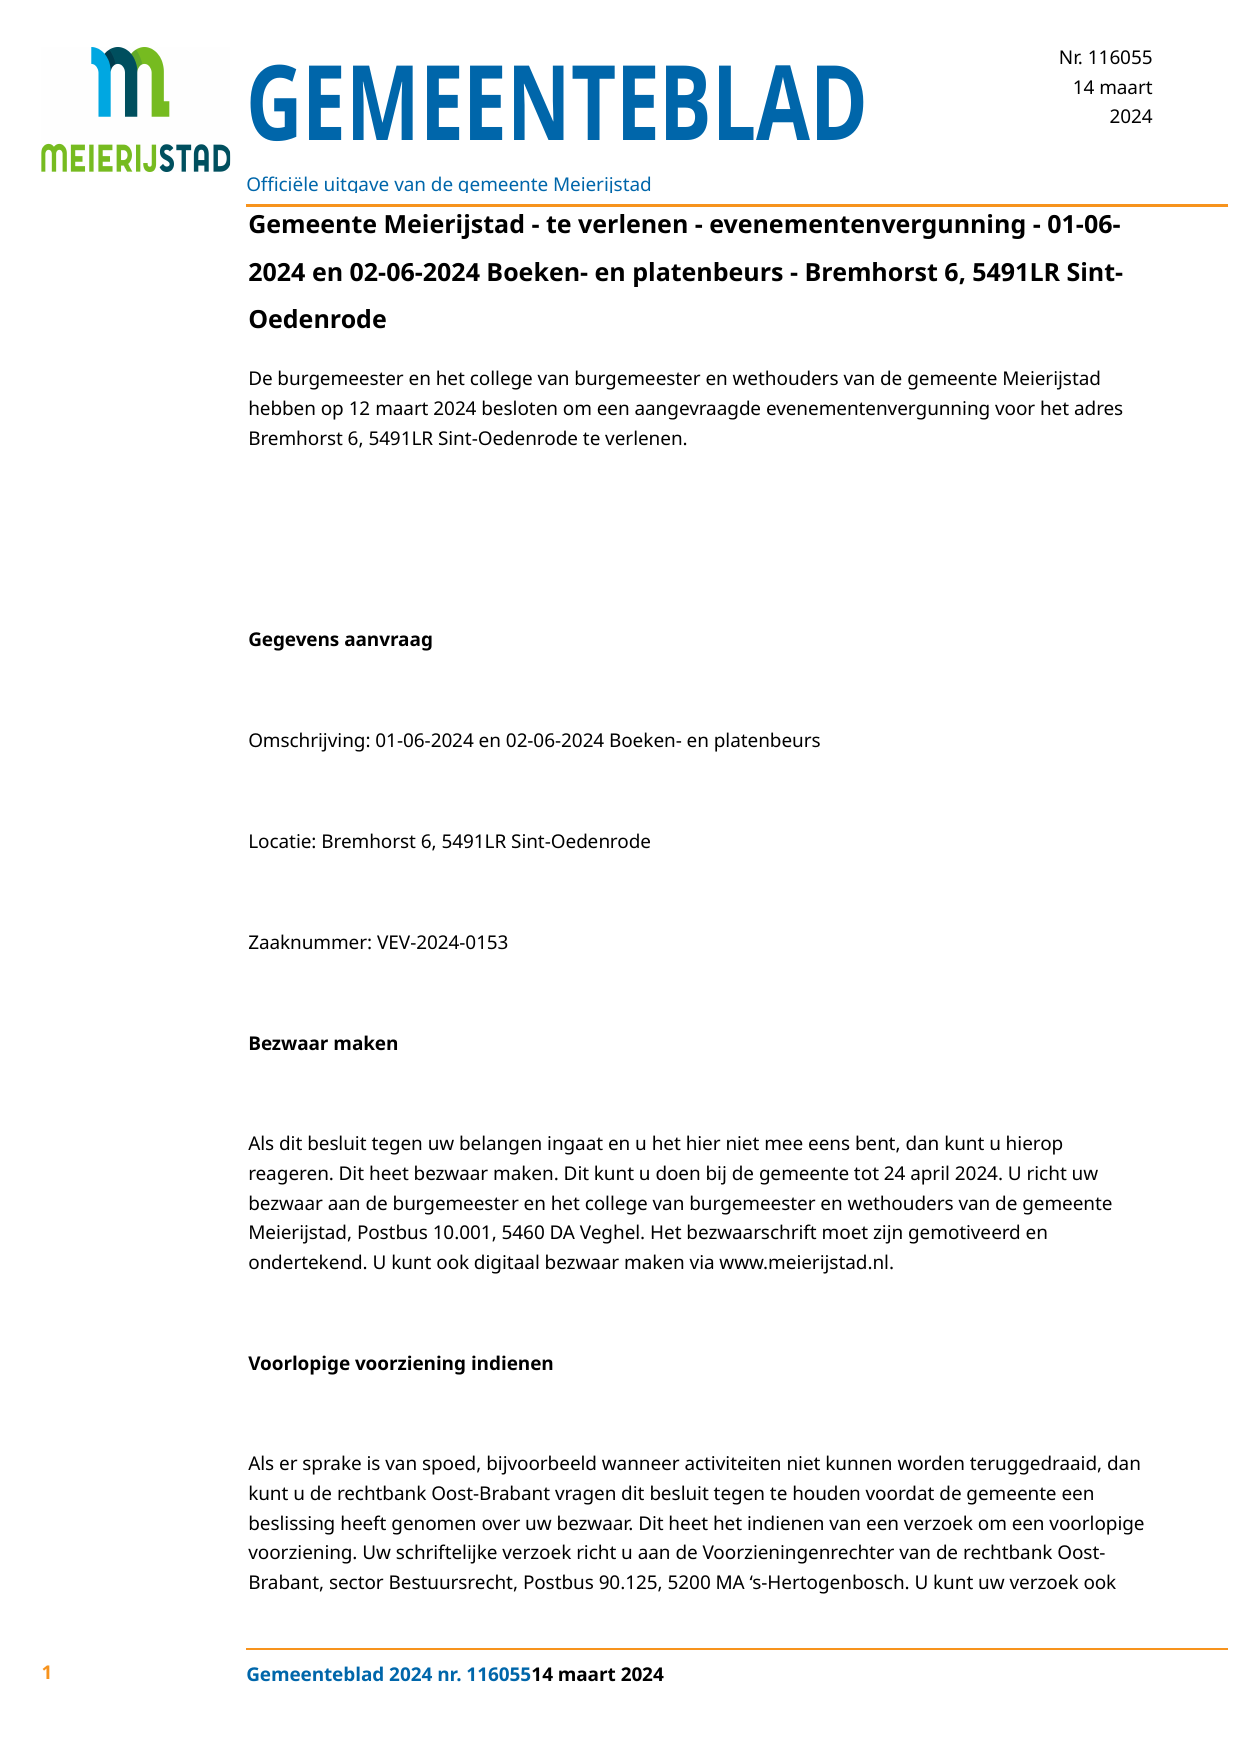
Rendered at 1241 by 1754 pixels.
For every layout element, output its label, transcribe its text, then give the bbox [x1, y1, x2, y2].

picture [41, 47, 231, 172]
text Omschrijving: 01-06-2024 en 02-06-2024 Boeken- en platenbeurs [248, 727, 1152, 753]
text De burgemeester en het college van burgemeester en wethouders van de gemeente Meierijstad hebben op 12 maart 2024 besloten om een aangevraagde evenementenvergunning voor het adres Bremhorst 6, 5491LR Sint-Oedenrode te verlenen. [248, 366, 1152, 450]
text Gegevens aanvraag [248, 626, 1152, 652]
text Bezwaar maken [248, 1030, 1152, 1055]
text Als dit besluit tegen uw belangen ingaat en u het hier niet mee eens bent, dan kunt u hierop reageren. Dit heet bezwaar maken. Dit kunt u doen bij de gemeente tot 24 april 2024. U richt uw bezwaar aan de burgemeester en het college van burgemeester en wethouders van de gemeente Meierijstad, Postbus 10.001, 5460 DA Veghel. Het bezwaarschrift moet zijn gemotiveerd en ondertekend. U kunt ook digitaal bezwaar maken via www.meierijstad.nl. [248, 1131, 1152, 1274]
text Voorlopige voorziening indienen [248, 1350, 1152, 1375]
text Als er sprake is van spoed, bijvoorbeeld wanneer activiteiten niet kunnen worden teruggedraaid, dan kunt u de rechtbank Oost-Brabant vragen dit besluit tegen te houden voordat de gemeente een beslissing heeft genomen over uw bezwaar. Dit heet het indienen van een verzoek om een voorlopige voorziening. Uw schriftelijke verzoek richt u aan de Voorzieningenrechter van de rechtbank Oost-Brabant, sector Bestuursrecht, Postbus 90.125, 5200 MA ‘s-Hertogenbosch. U kunt uw verzoek ook [248, 1451, 1152, 1594]
text Zaaknummer: VEV-2024-0153 [248, 929, 1152, 954]
text Locatie: Bremhorst 6, 5491LR Sint-Oedenrode [248, 828, 1152, 854]
text Gemeente Meierijstad - te verlenen - evenementenvergunning - 01-06-2024 en 02-06-2024 Boeken- en platenbeurs - Bremhorst 6, 5491LR Sint-Oedenrode [248, 207, 1152, 336]
